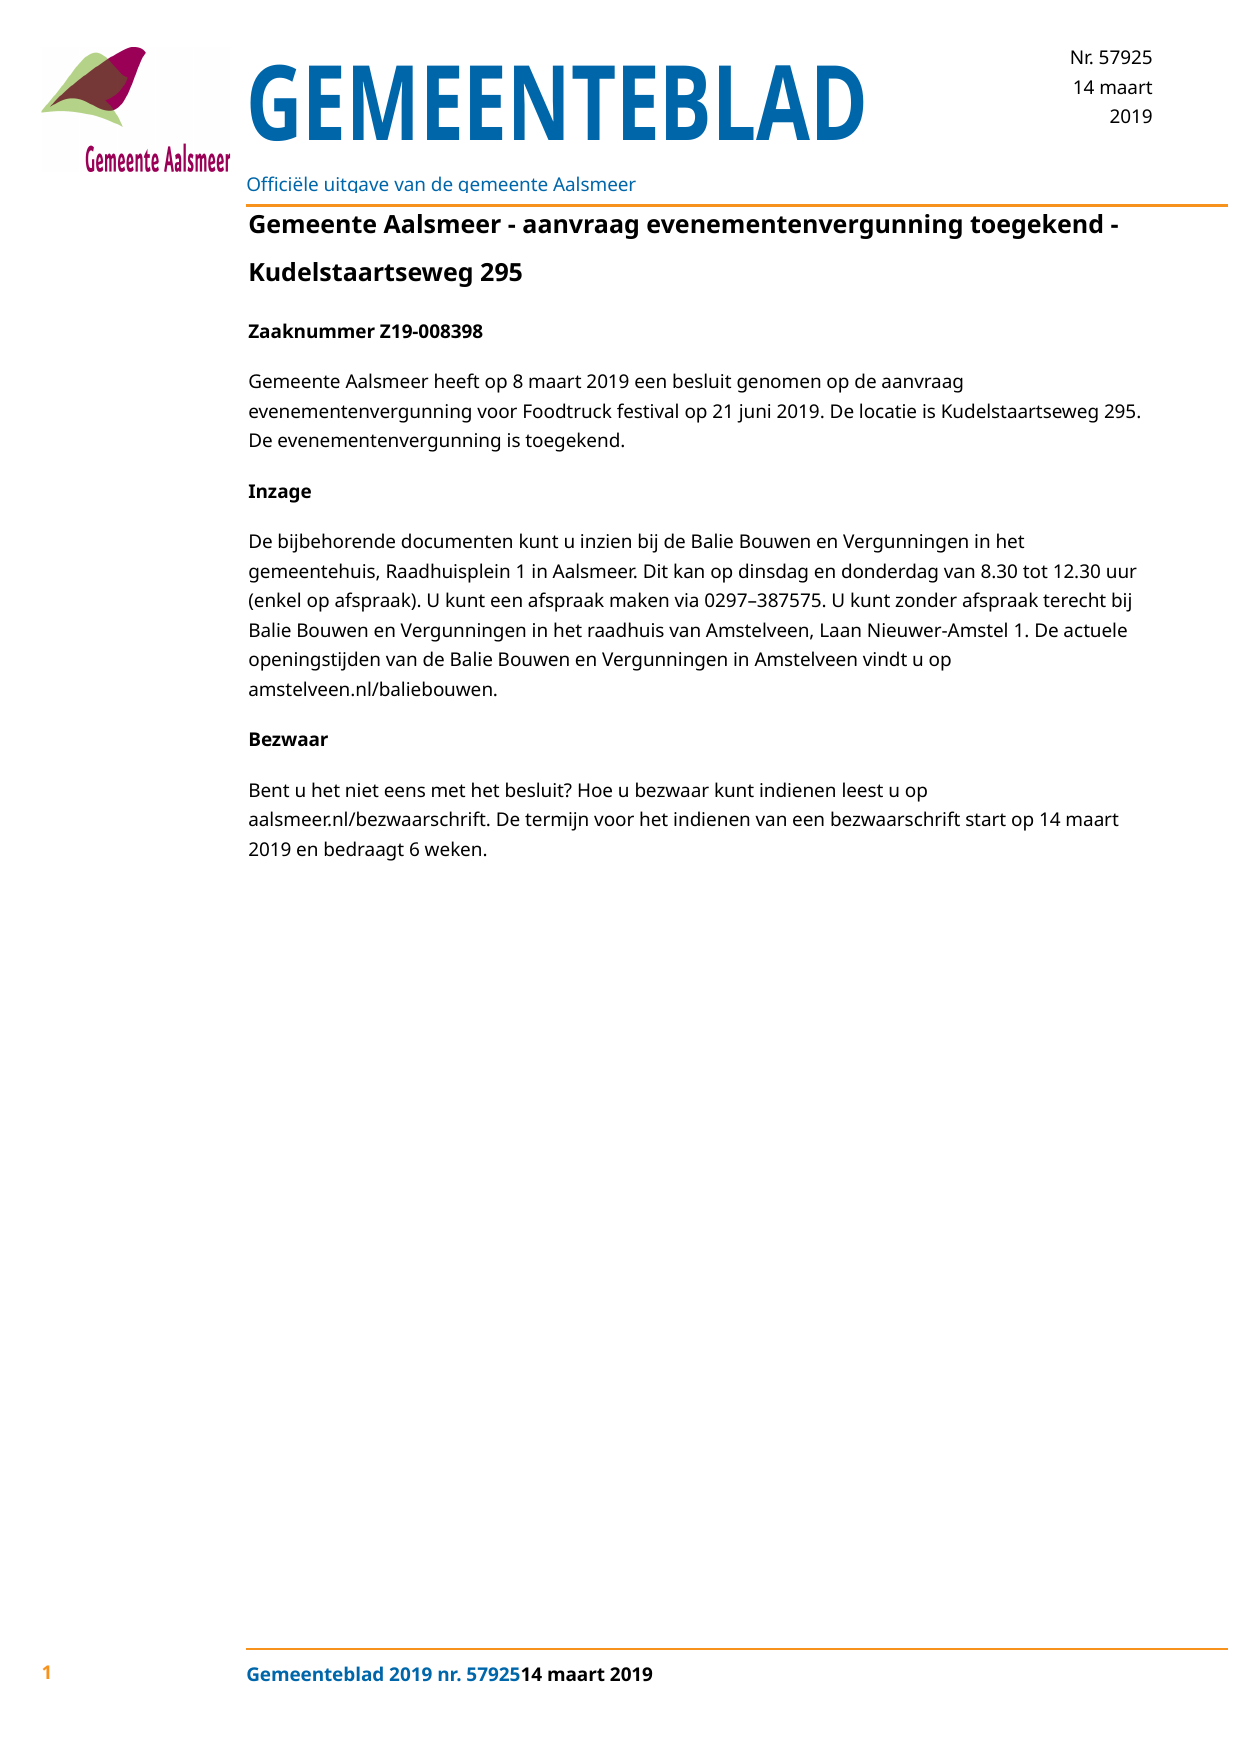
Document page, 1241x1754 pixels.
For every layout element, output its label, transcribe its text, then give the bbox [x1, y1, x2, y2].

text Inzage [248, 478, 1152, 504]
text Bent u het niet eens met het besluit? Hoe u bezwaar kunt indienen leest u op aalsmeer.nl/bezwaarschrift. De termijn voor het indienen van een bezwaarschrift start op 14 maart 2019 en bedraagt 6 weken. [248, 777, 1152, 862]
picture [41, 47, 231, 172]
text Bezwaar [248, 727, 1152, 752]
text Gemeente Aalsmeer - aanvraag evenementenvergunning toegekend - Kudelstaartseweg 295 [248, 207, 1152, 288]
text De bijbehorende documenten kunt u inzien bij de Balie Bouwen en Vergunningen in het gemeentehuis, Raadhuisplein 1 in Aalsmeer. Dit kan op dinsdag en donderdag van 8.30 tot 12.30 uur (enkel op afspraak). U kunt een afspraak maken via 0297–387575. U kunt zonder afspraak terecht bij Balie Bouwen en Vergunningen in het raadhuis van Amstelveen, Laan Nieuwer-Amstel 1. De actuele openingstijden van de Balie Bouwen en Vergunningen in Amstelveen vindt u op amstelveen.nl/baliebouwen. [248, 528, 1152, 702]
text Zaaknummer Z19-008398 [248, 318, 1152, 344]
text Gemeente Aalsmeer heeft op 8 maart 2019 een besluit genomen op de aanvraag evenementenvergunning voor Foodtruck festival op 21 juni 2019. De locatie is Kudelstaartseweg 295. De evenementenvergunning is toegekend. [248, 368, 1152, 453]
